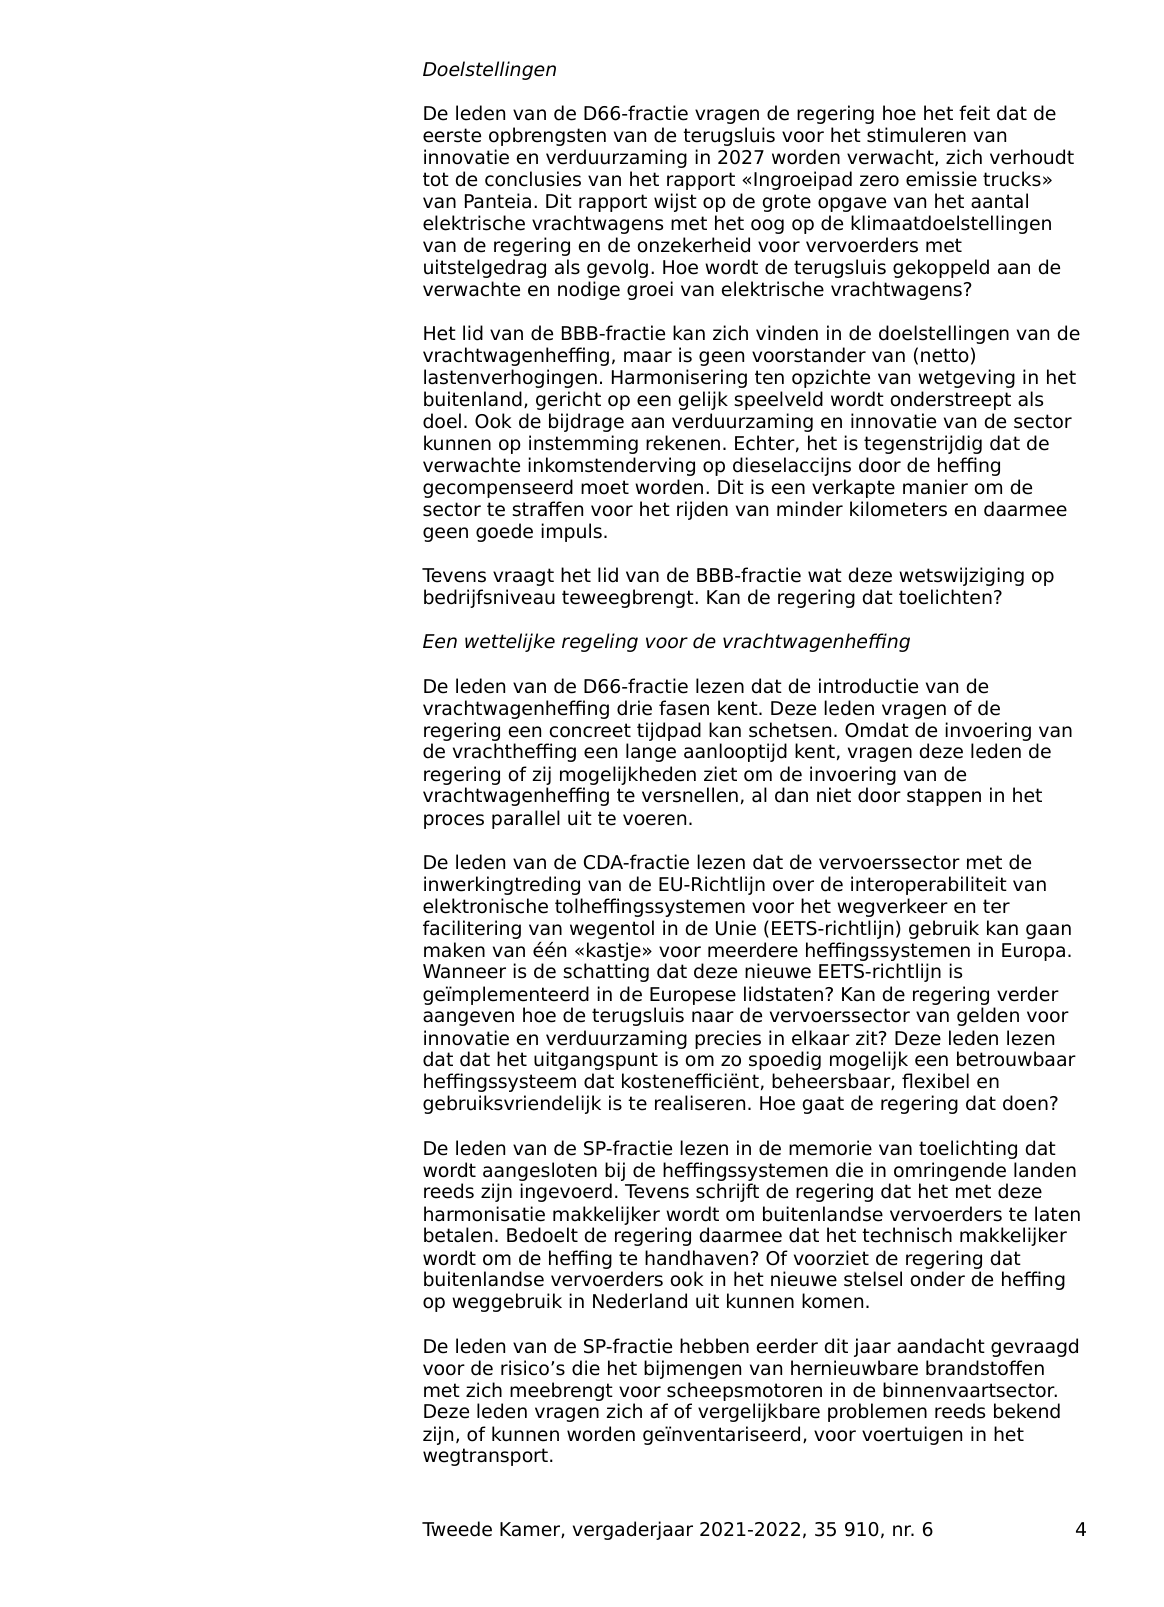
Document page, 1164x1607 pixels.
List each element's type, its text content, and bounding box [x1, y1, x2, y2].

text De leden van de CDA-fractie lezen dat de vervoerssector met de inwerkingtreding van de EU-Richtlijn over de interoperabiliteit van elektronische tolheffingssystemen voor het wegverkeer en ter facilitering van wegentol in de Unie (EETS-richtlijn) gebruik kan gaan maken van één «kastje» voor meerdere heffingssystemen in Europa. Wanneer is de schatting dat deze nieuwe EETS-richtlijn is geïmplementeerd in de Europese lidstaten? Kan de regering verder aangeven hoe de terugsluis naar de vervoerssector van gelden voor innovatie en verduurzaming precies in elkaar zit? Deze leden lezen dat dat het uitgangspunt is om zo spoedig mogelijk een betrouwbaar heffingssysteem dat kostenefficiënt, beheersbaar, flexibel en gebruiksvriendelijk is te realiseren. Hoe gaat de regering dat doen? [422, 852, 1087, 1115]
text De leden van de D66-fractie vragen de regering hoe het feit dat de eerste opbrengsten van de terugsluis voor het stimuleren van innovatie en verduurzaming in 2027 worden verwacht, zich verhoudt tot de conclusies van het rapport «Ingroeipad zero emissie trucks» van Panteia. Dit rapport wijst op de grote opgave van het aantal elektrische vrachtwagens met het oog op de klimaatdoelstellingen van de regering en de onzekerheid voor vervoerders met uitstelgedrag als gevolg. Hoe wordt de terugsluis gekoppeld aan de verwachte en nodige groei van elektrische vrachtwagens? [422, 103, 1087, 301]
text De leden van de D66-fractie lezen dat de introductie van de vrachtwagenheffing drie fasen kent. Deze leden vragen of de regering een concreet tijdpad kan schetsen. Omdat de invoering van de vrachtheffing een lange aanlooptijd kent, vragen deze leden de regering of zij mogelijkheden ziet om de invoering van de vrachtwagenheffing te versnellen, al dan niet door stappen in het proces parallel uit te voeren. [422, 676, 1087, 829]
subtitle Doelstellingen [422, 59, 1087, 81]
text Tevens vraagt het lid van de BBB-fractie wat deze wetswijziging op bedrijfsniveau teweegbrengt. Kan de regering dat toelichten? [422, 565, 1087, 609]
subtitle Een wettelijke regeling voor de vrachtwagenheffing [422, 631, 1087, 653]
text De leden van de SP-fractie lezen in de memorie van toelichting dat wordt aangesloten bij de heffingssystemen die in omringende landen reeds zijn ingevoerd. Tevens schrijft de regering dat het met deze harmonisatie makkelijker wordt om buitenlandse vervoerders te laten betalen. Bedoelt de regering daarmee dat het technisch makkelijker wordt om de heffing te handhaven? Of voorziet de regering dat buitenlandse vervoerders ook in het nieuwe stelsel onder de heffing op weggebruik in Nederland uit kunnen komen. [422, 1137, 1087, 1313]
text Het lid van de BBB-fractie kan zich vinden in de doelstellingen van de vrachtwagenheffing, maar is geen voorstander van (netto) lastenverhogingen. Harmonisering ten opzichte van wetgeving in het buitenland, gericht op een gelijk speelveld wordt onderstreept als doel. Ook de bijdrage aan verduurzaming en innovatie van de sector kunnen op instemming rekenen. Echter, het is tegenstrijdig dat de verwachte inkomstenderving op dieselaccijns door de heffing gecompenseerd moet worden. Dit is een verkapte manier om de sector te straffen voor het rijden van minder kilometers en daarmee geen goede impuls. [422, 323, 1087, 543]
text De leden van de SP-fractie hebben eerder dit jaar aandacht gevraagd voor de risico’s die het bijmengen van hernieuwbare brandstoffen met zich meebrengt voor scheepsmotoren in de binnenvaartsector. Deze leden vragen zich af of vergelijkbare problemen reeds bekend zijn, of kunnen worden geïnventariseerd, voor voertuigen in het wegtransport. [422, 1336, 1087, 1467]
